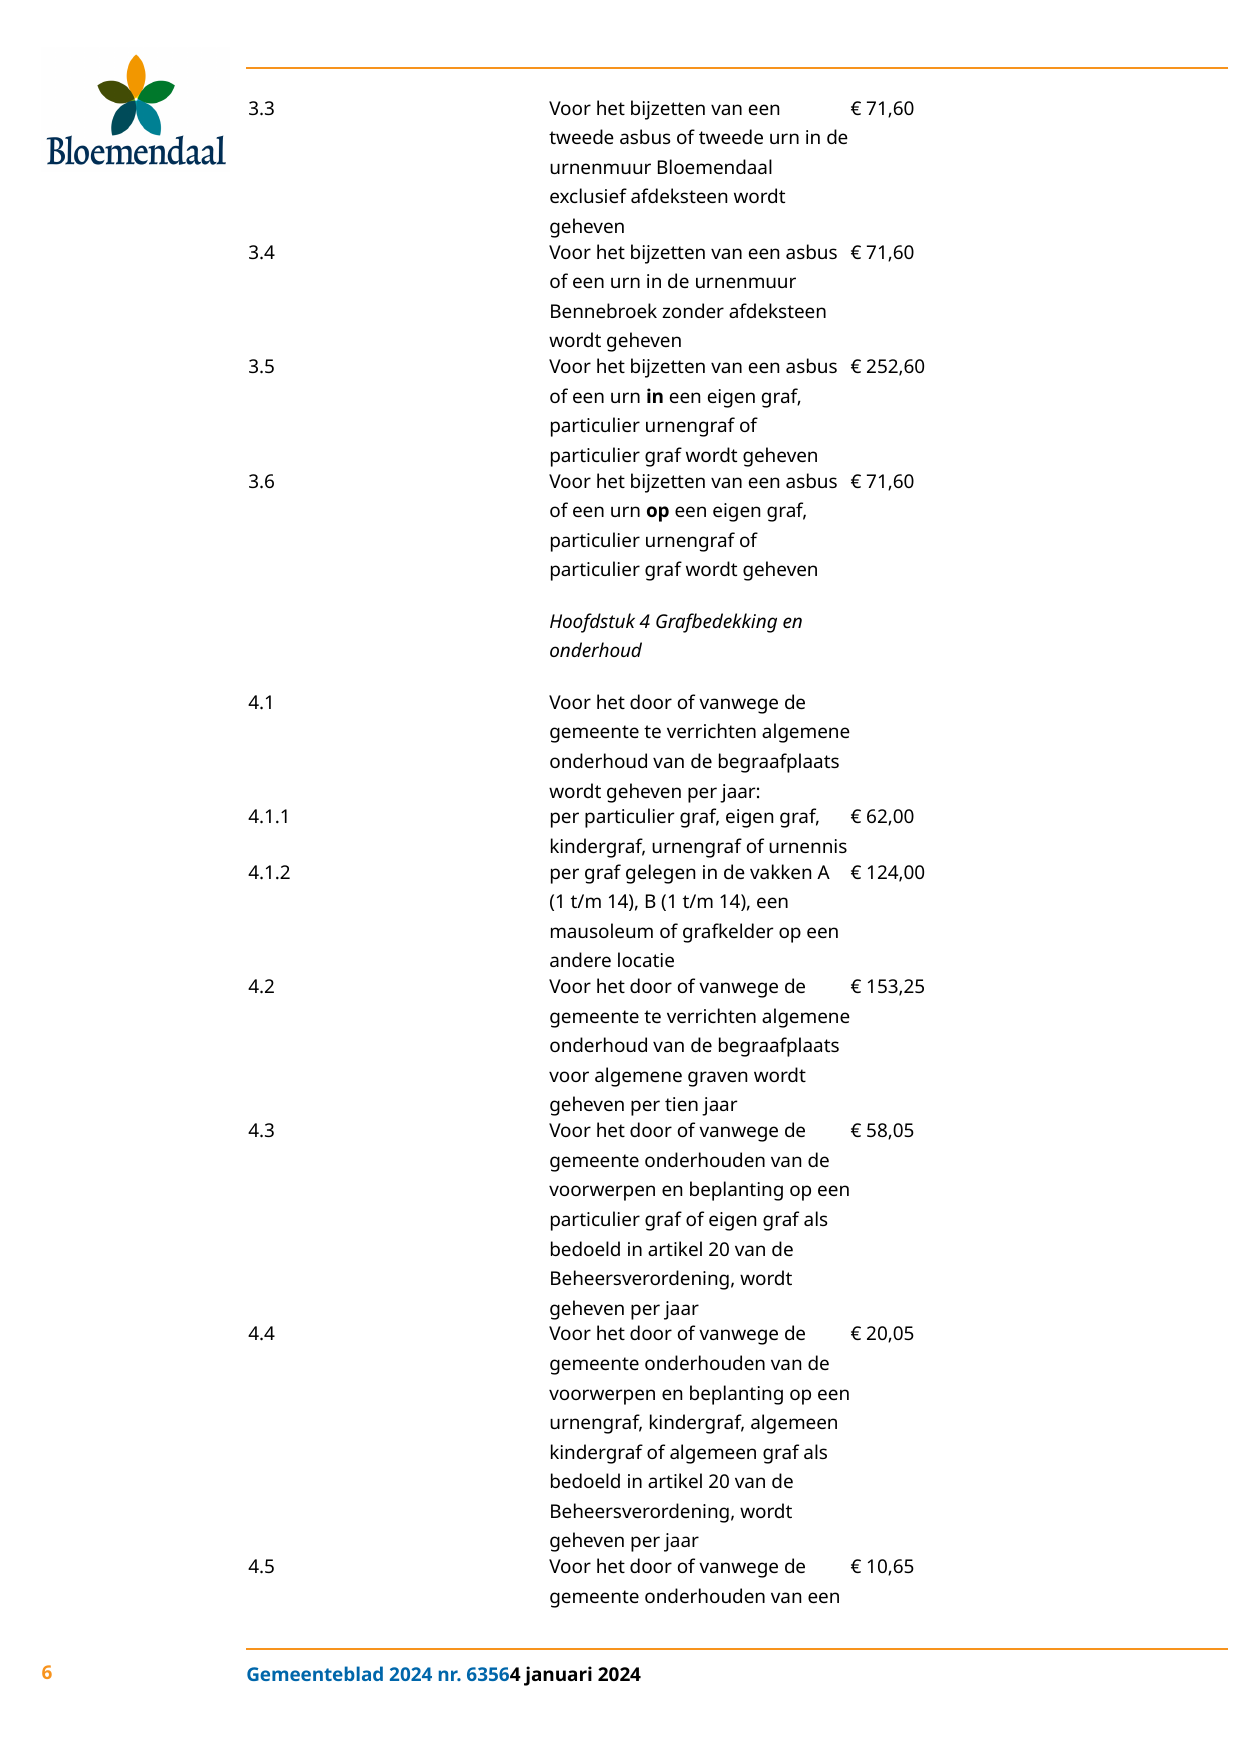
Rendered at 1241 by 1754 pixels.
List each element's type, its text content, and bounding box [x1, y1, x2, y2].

table_cell 3.4 [248, 239, 549, 353]
table_cell [248, 663, 549, 689]
table_cell € 58,05 [850, 1118, 1152, 1321]
table_cell € 71,60 [850, 468, 1152, 582]
table_cell per particulier graf, eigen graf, kindergraf, urnengraf of urnennis [549, 804, 850, 859]
table_cell € 71,60 [850, 239, 1152, 353]
table_cell 3.5 [248, 353, 549, 468]
table_cell [549, 582, 850, 608]
table_cell Voor het door of vanwege de gemeente te verrichten algemene onderhoud van de begraafplaats wordt geheven per jaar: [549, 689, 850, 803]
table_cell € 124,00 [850, 859, 1152, 973]
table_cell per graf gelegen in de vakken A (1 t/m 14), B (1 t/m 14), een mausoleum of grafkelder op een andere locatie [549, 859, 850, 973]
table_cell 4.1.2 [248, 859, 549, 973]
picture [41, 47, 231, 172]
table_cell € 62,00 [850, 804, 1152, 859]
table_cell [549, 663, 850, 689]
table_cell Voor het bijzetten van een asbus of een urn in een eigen graf, particulier urnengraf of particulier graf wordt geheven [549, 353, 850, 468]
table_cell 4.5 [248, 1554, 549, 1609]
table_cell Hoofdstuk 4 Grafbedekking en onderhoud [549, 608, 850, 663]
table_cell Voor het door of vanwege de gemeente onderhouden van de voorwerpen en beplanting op een urnengraf, kindergraf, algemeen kindergraf of algemeen graf als bedoeld in artikel 20 van de Beheersverordening, wordt geheven per jaar [549, 1321, 850, 1553]
table_cell € 20,05 [850, 1321, 1152, 1553]
table_cell Voor het door of vanwege de gemeente te verrichten algemene onderhoud van de begraafplaats voor algemene graven wordt geheven per tien jaar [549, 973, 850, 1117]
table_cell Voor het door of vanwege de gemeente onderhouden van de voorwerpen en beplanting op een particulier graf of eigen graf als bedoeld in artikel 20 van de Beheersverordening, wordt geheven per jaar [549, 1118, 850, 1321]
table_cell € 252,60 [850, 353, 1152, 468]
table_cell [850, 663, 1152, 689]
table_cell 4.2 [248, 973, 549, 1117]
table_cell Voor het bijzetten van een asbus of een urn in de urnenmuur Bennebroek zonder afdeksteen wordt geheven [549, 239, 850, 353]
table_cell [850, 582, 1152, 608]
table_cell [850, 608, 1152, 663]
table_cell 4.3 [248, 1118, 549, 1321]
table_cell € 153,25 [850, 973, 1152, 1117]
table_cell 3.3 [248, 95, 549, 239]
table_cell 4.1.1 [248, 804, 549, 859]
table_cell [248, 582, 549, 608]
table_cell 3.6 [248, 468, 549, 582]
table_cell Voor het door of vanwege de gemeente onderhouden van een [549, 1554, 850, 1609]
table_cell € 10,65 [850, 1554, 1152, 1609]
table_cell Voor het bijzetten van een asbus of een urn op een eigen graf, particulier urnengraf of particulier graf wordt geheven [549, 468, 850, 582]
table_cell 4.4 [248, 1321, 549, 1553]
table_cell [248, 608, 549, 663]
table_cell € 71,60 [850, 95, 1152, 239]
table_cell [850, 689, 1152, 803]
table_cell 4.1 [248, 689, 549, 803]
table_cell Voor het bijzetten van een tweede asbus of tweede urn in de urnenmuur Bloemendaal exclusief afdeksteen wordt geheven [549, 95, 850, 239]
